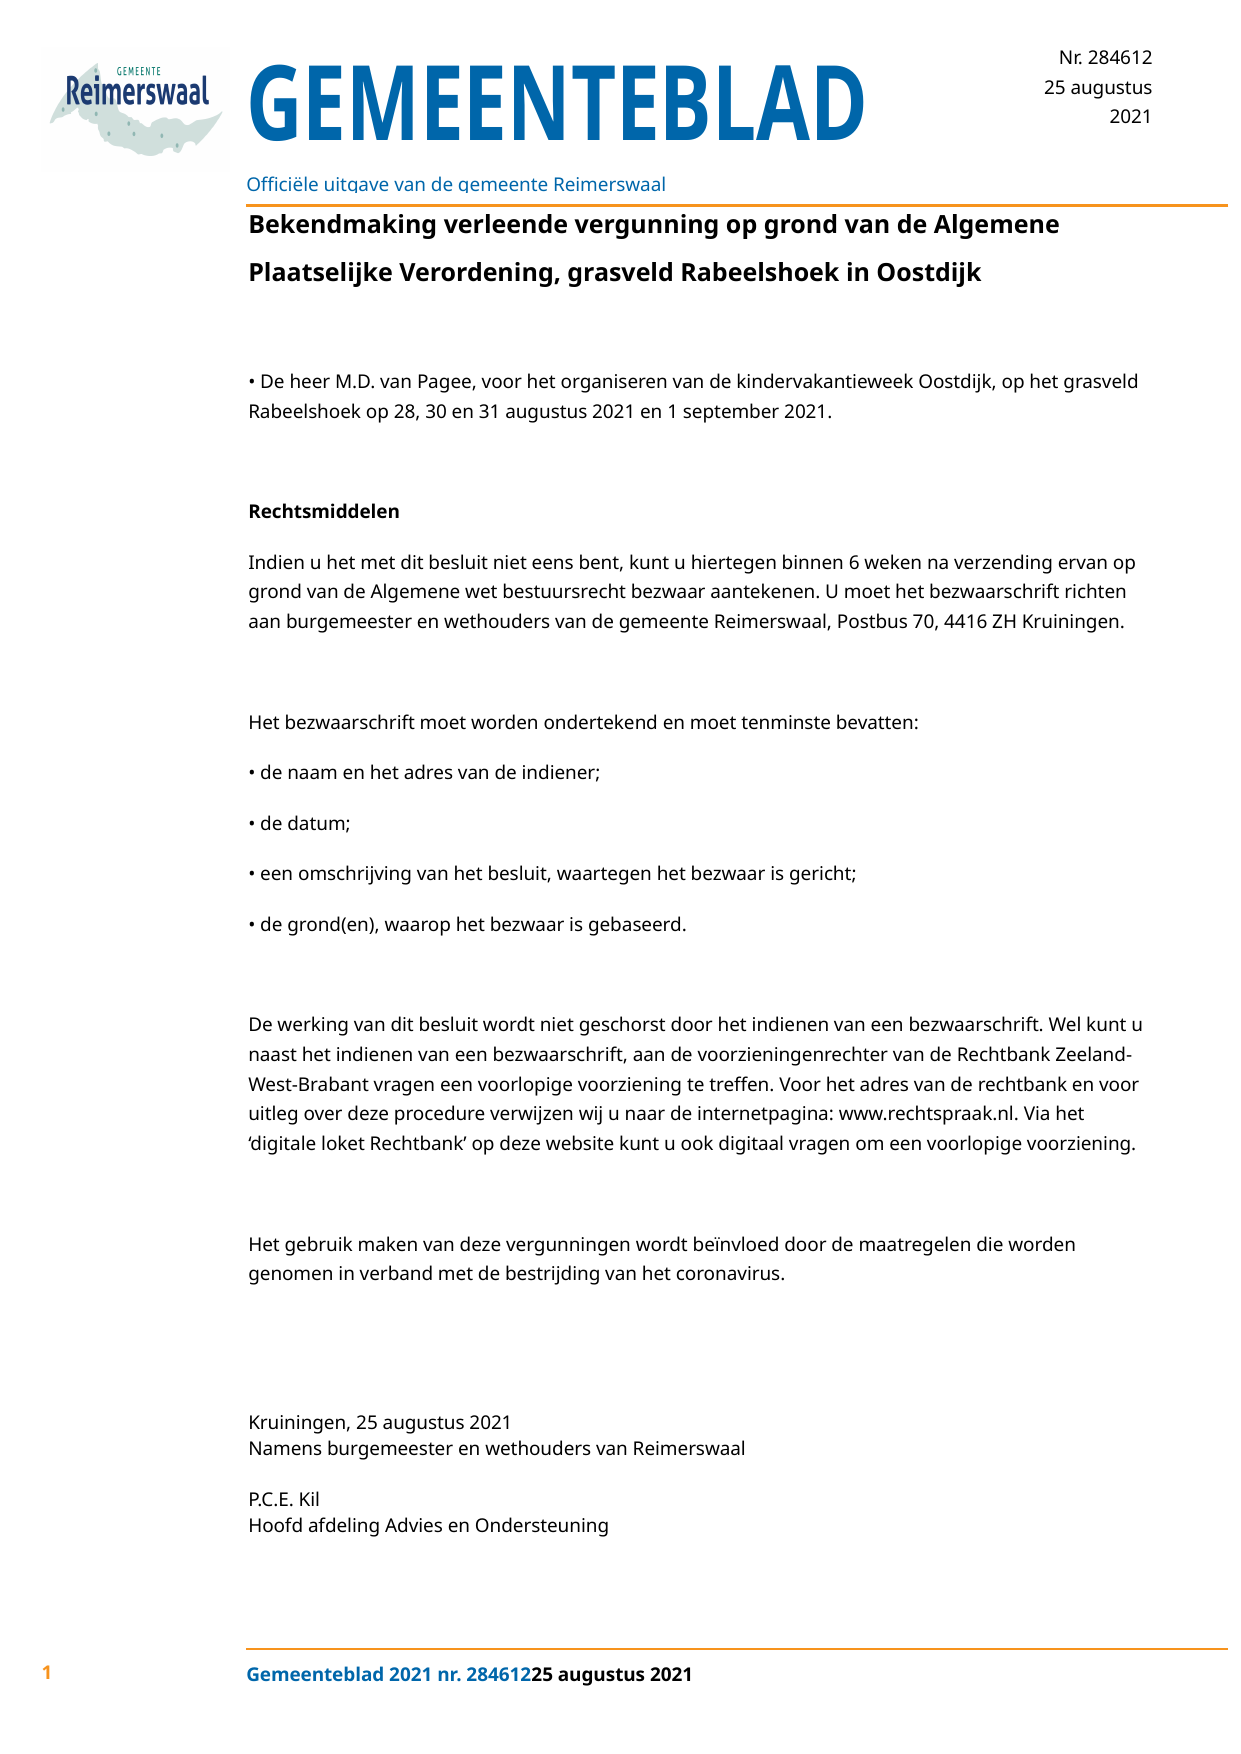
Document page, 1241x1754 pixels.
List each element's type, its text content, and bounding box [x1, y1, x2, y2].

text • de naam en het adres van de indiener; [248, 759, 1152, 785]
text • een omschrijving van het besluit, waartegen het bezwaar is gericht; [248, 860, 1152, 886]
text • de grond(en), waarop het bezwaar is gebaseerd. [248, 911, 1152, 937]
text Hoofd afdeling Advies en Ondersteuning [248, 1512, 1152, 1538]
text De werking van dit besluit wordt niet geschorst door het indienen van een bezwaarschrift. Wel kunt u naast het indienen van een bezwaarschrift, aan de voorzieningenrechter van de Rechtbank Zeeland-West-Brabant vragen een voorlopige voorziening te treffen. Voor het adres van de rechtbank en voor uitleg over deze procedure verwijzen wij u naar de internetpagina: www.rechtspraak.nl. Via het ‘digitale loket Rechtbank’ op deze website kunt u ook digitaal vragen om een voorlopige voorziening. [248, 1012, 1152, 1156]
text • De heer M.D. van Pagee, voor het organiseren van de kindervakantieweek Oostdijk, op het grasveld Rabeelshoek op 28, 30 en 31 augustus 2021 en 1 september 2021. [248, 368, 1152, 424]
text Rechtsmiddelen [248, 499, 1152, 524]
text Indien u het met dit besluit niet eens bent, kunt u hiertegen binnen 6 weken na verzending ervan op grond van de Algemene wet bestuursrecht bezwaar aantekenen. U moet het bezwaarschrift richten aan burgemeester en wethouders van de gemeente Reimerswaal, Postbus 70, 4416 ZH Kruiningen. [248, 549, 1152, 634]
text Namens burgemeester en wethouders van Reimerswaal [248, 1435, 1152, 1461]
text P.C.E. Kil [248, 1486, 1152, 1512]
picture [41, 47, 231, 172]
text Bekendmaking verleende vergunning op grond van de Algemene Plaatselijke Verordening, grasveld Rabeelshoek in Oostdijk [248, 207, 1152, 288]
text Het gebruik maken van deze vergunningen wordt beïnvloed door de maatregelen die worden genomen in verband met de bestrijding van het coronavirus. [248, 1231, 1152, 1286]
text Het bezwaarschrift moet worden ondertekend en moet tenminste bevatten: [248, 709, 1152, 735]
text Kruiningen, ‎25 augustus 2021 [248, 1409, 1152, 1435]
text • de datum; [248, 810, 1152, 836]
